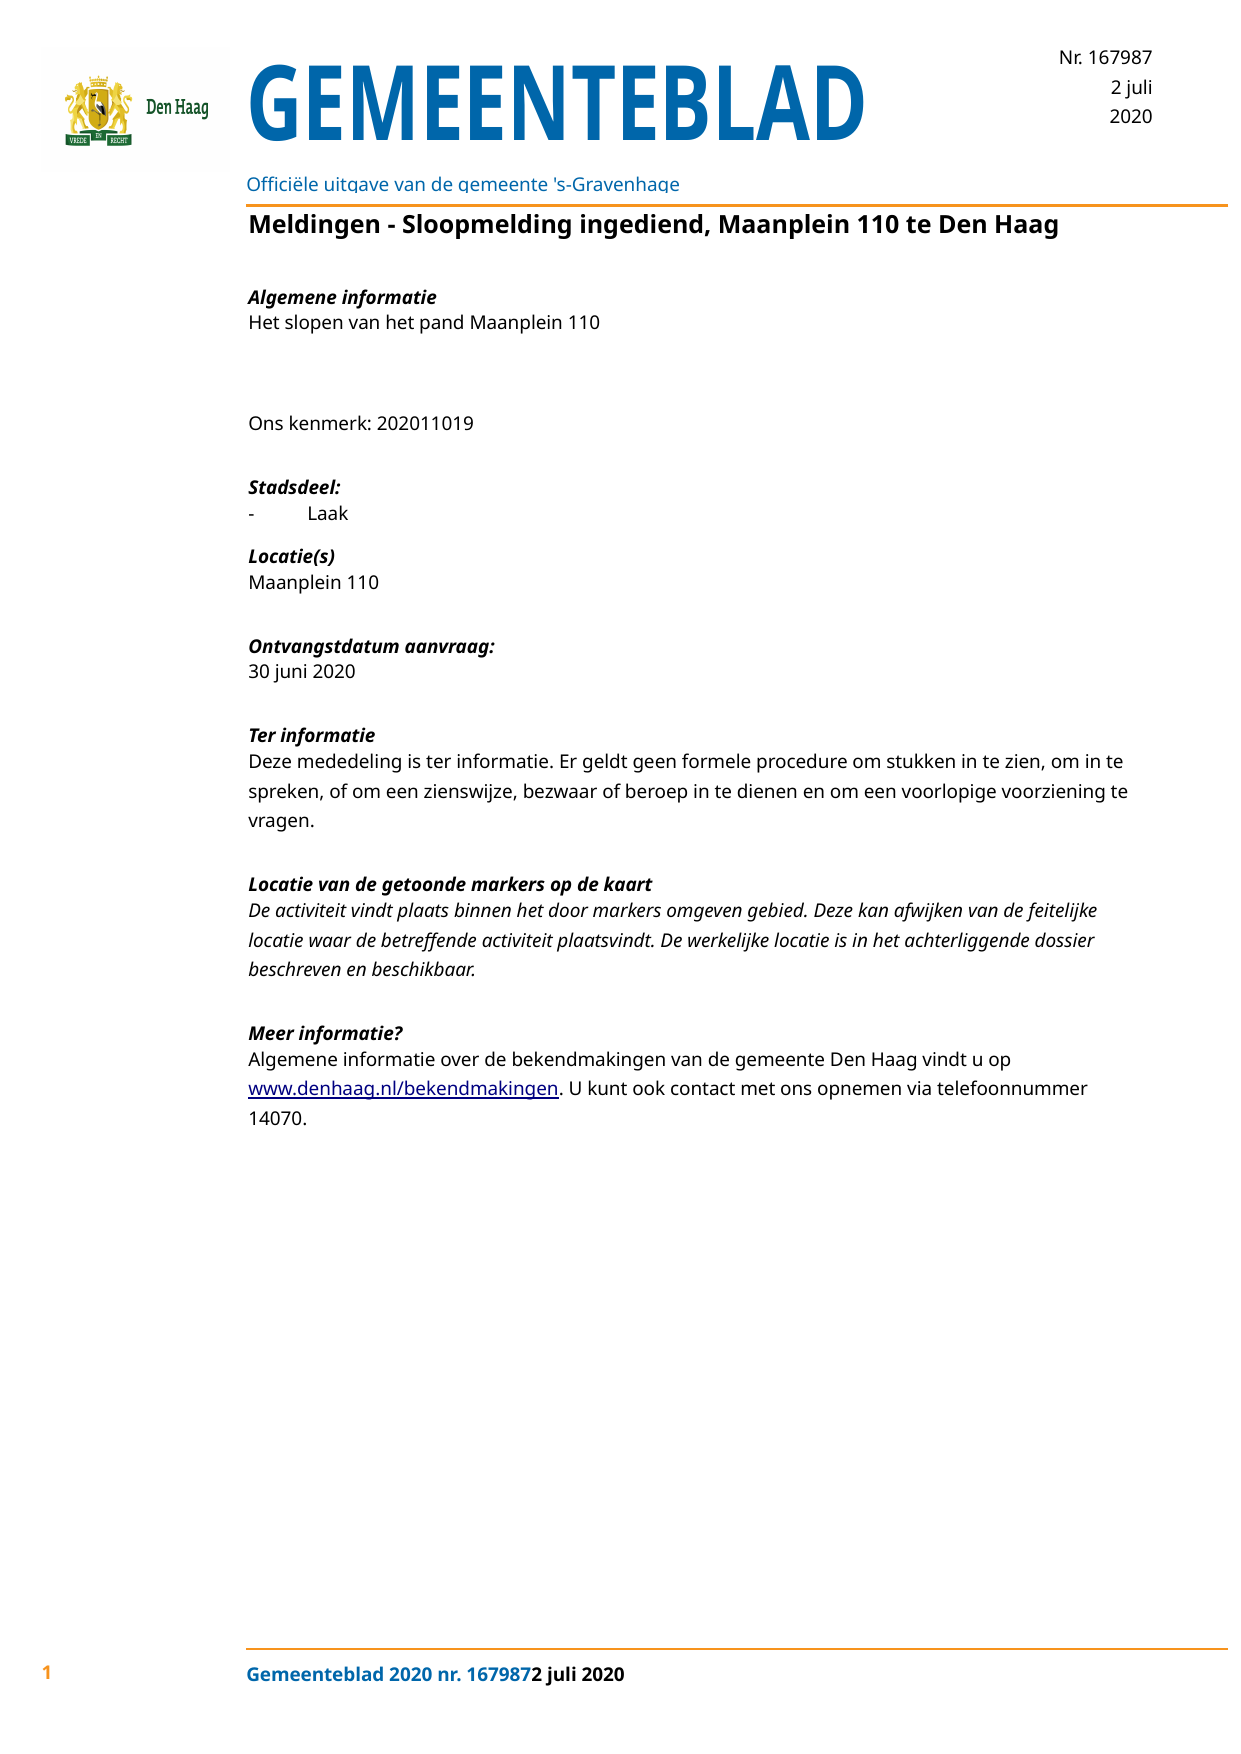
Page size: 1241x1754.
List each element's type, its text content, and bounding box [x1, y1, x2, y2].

list Laak [248, 500, 1152, 526]
text Ontvangstdatum aanvraag: [248, 633, 1152, 659]
text Deze mededeling is ter informatie. Er geldt geen formele procedure om stukken in te zien, om in te spreken, of om een zienswijze, bezwaar of beroep in te dienen en om een voorlopige voorziening te vragen. [248, 748, 1152, 833]
text Meldingen - Sloopmelding ingediend, Maanplein 110 te Den Haag [248, 207, 1152, 241]
text De activiteit vindt plaats binnen het door markers omgeven gebied. Deze kan afwijken van de feitelijke locatie waar de betreffende activiteit plaatsvindt. De werkelijke locatie is in het achterliggende dossier beschreven en beschikbaar. [248, 897, 1152, 982]
text Algemene informatie [248, 284, 1152, 309]
text Ons kenmerk: 202011019 [248, 410, 1152, 436]
text Algemene informatie over de bekendmakingen van de gemeente Den Haag vindt u op www.denhaag.nl/bekendmakingen. U kunt ook contact met ons opnemen via telefoonnummer 14070. [248, 1046, 1152, 1131]
text Maanplein 110 [248, 569, 1152, 595]
text Meer informatie? [248, 1020, 1152, 1046]
text Locatie(s) [248, 543, 1152, 569]
picture [41, 47, 231, 172]
text Locatie van de getoonde markers op de kaart [248, 871, 1152, 897]
text Het slopen van het pand Maanplein 110 [248, 309, 1152, 335]
text Stadsdeel: [248, 474, 1152, 500]
text Ter informatie [248, 723, 1152, 748]
text 30 juni 2020 [248, 659, 1152, 684]
